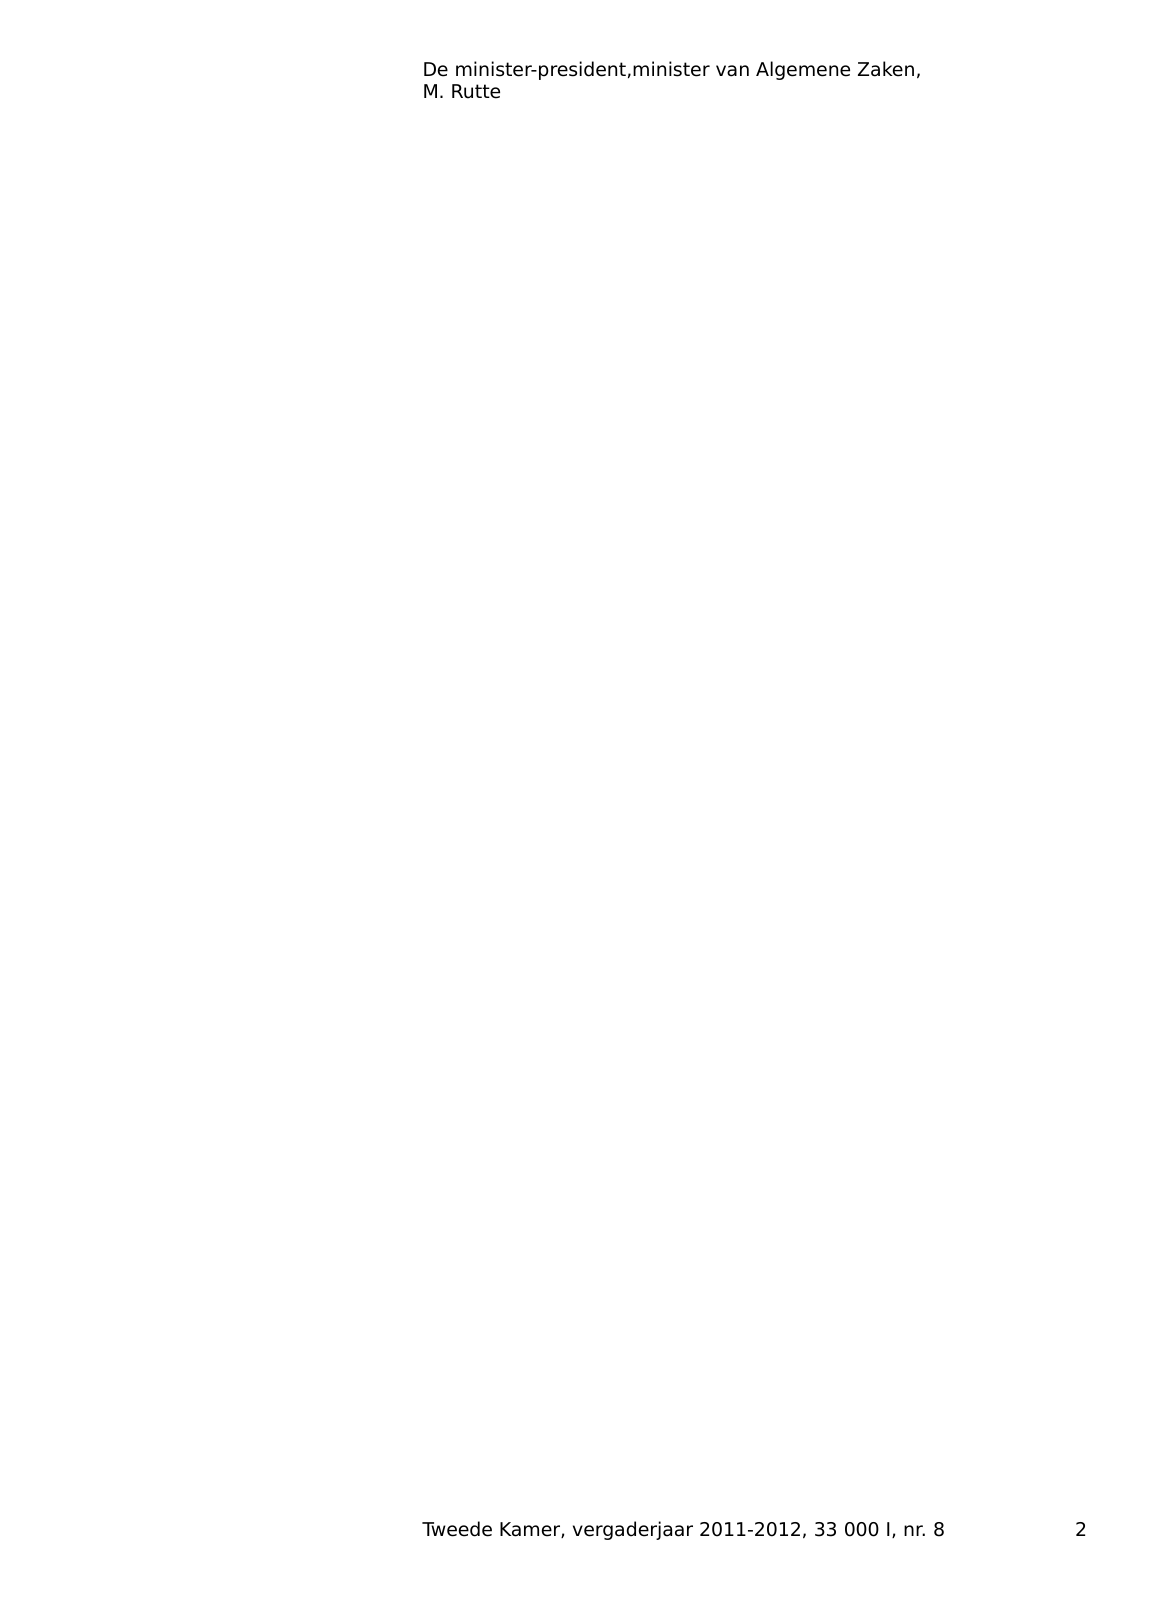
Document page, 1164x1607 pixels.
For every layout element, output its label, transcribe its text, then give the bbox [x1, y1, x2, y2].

text De minister-president,minister van Algemene Zaken, M. Rutte [422, 59, 1087, 103]
